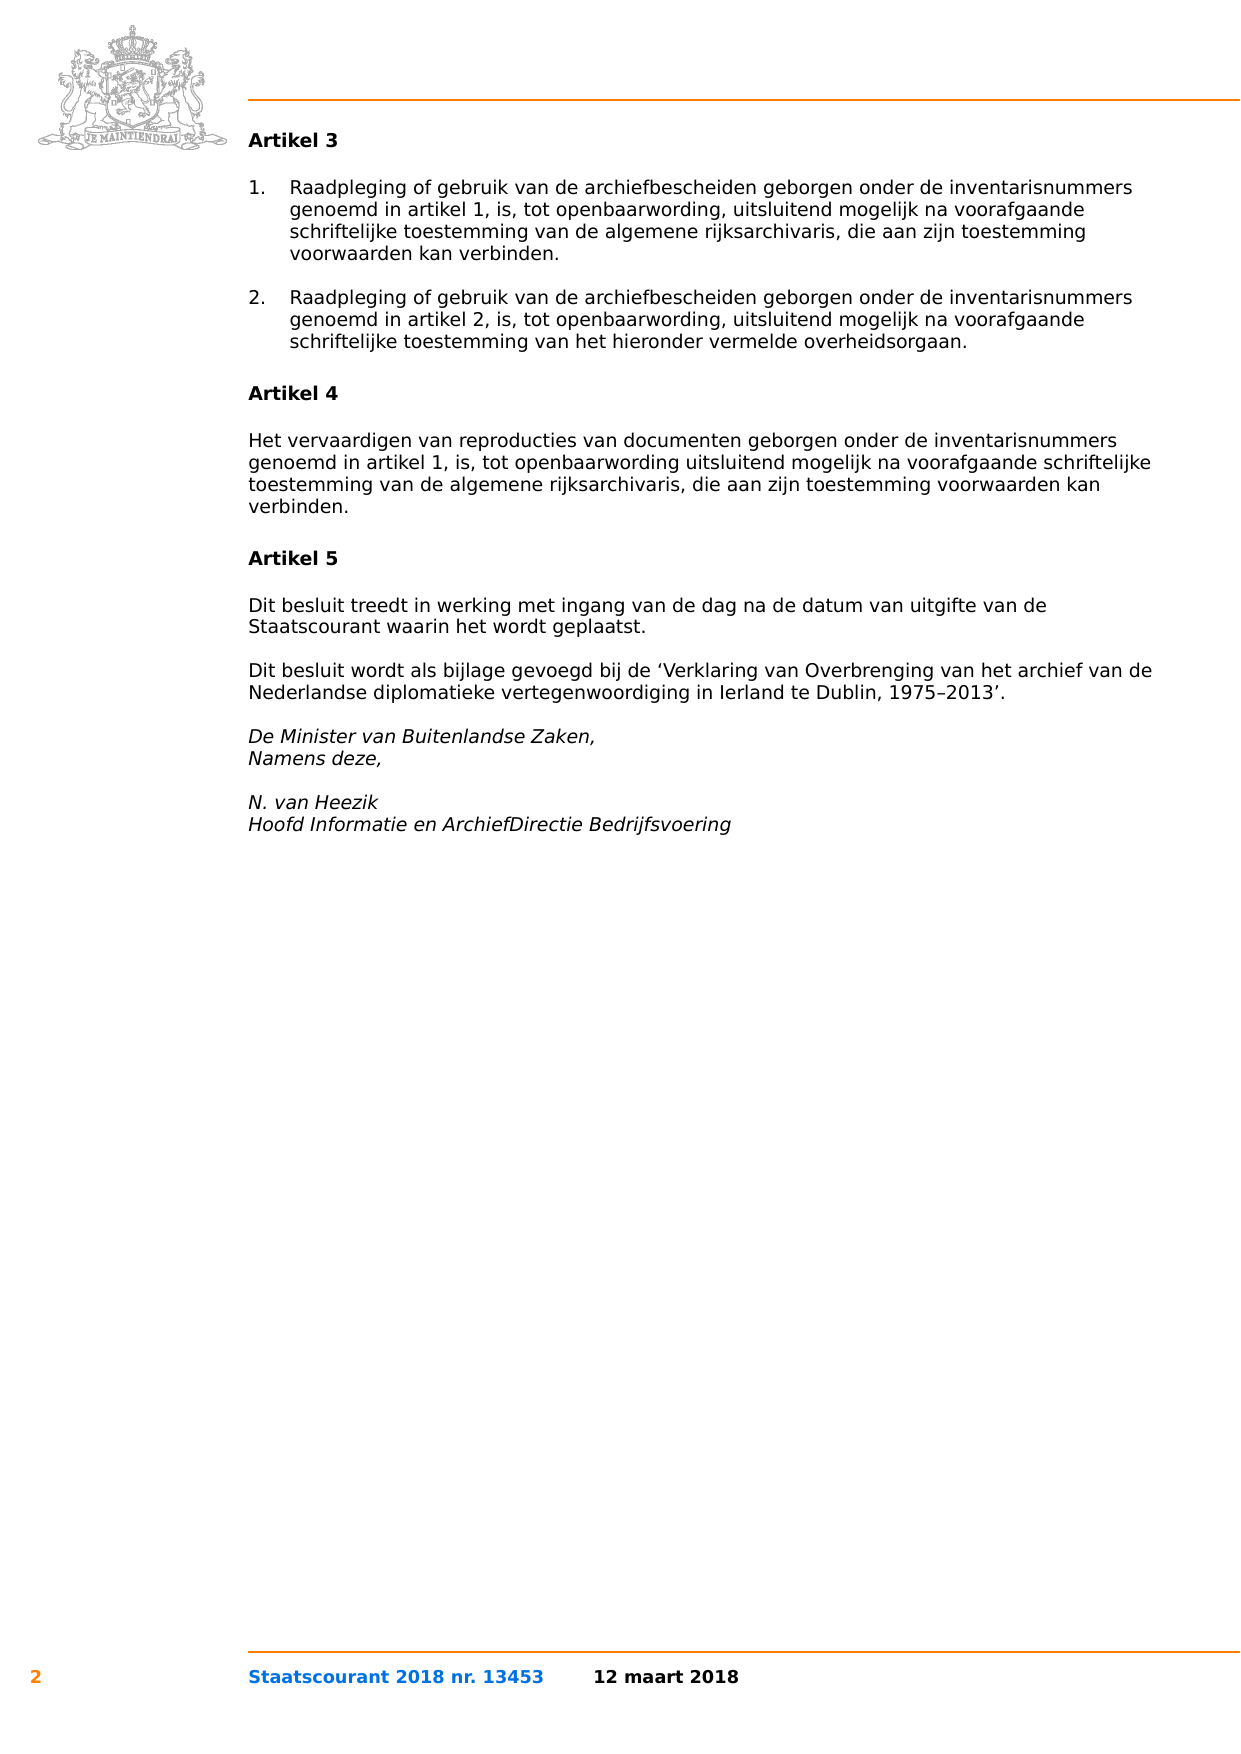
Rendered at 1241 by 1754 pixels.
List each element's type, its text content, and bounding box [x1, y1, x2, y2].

text Dit besluit wordt als bijlage gevoegd bij de ‘Verklaring van Overbrenging van het archief van de Nederlandse diplomatieke vertegenwoordiging in Ierland te Dublin, 1975–2013’. [248, 660, 1163, 704]
text Dit besluit treedt in werking met ingang van de dag na de datum van uitgifte van de Staatscourant waarin het wordt geplaatst. [248, 594, 1163, 638]
text De Minister van Buitenlandse Zaken, Namens deze, N. van Heezik Hoofd Informatie en ArchiefDirectie Bedrijfsvoering [248, 726, 1163, 836]
subtitle Artikel 4 [248, 383, 1163, 404]
text Het vervaardigen van reproducties van documenten geborgen onder de inventarisnummers genoemd in artikel 1, is, tot openbaarwording uitsluitend mogelijk na voorafgaande schriftelijke toestemming van de algemene rijksarchivaris, die aan zijn toestemming voorwaarden kan verbinden. [248, 429, 1163, 517]
text 2. Raadpleging of gebruik van de archiefbescheiden geborgen onder de inventarisnummers genoemd in artikel 2, is, tot openbaarwording, uitsluitend mogelijk na voorafgaande schriftelijke toestemming van het hieronder vermelde overheidsorgaan. [248, 287, 1163, 353]
subtitle Artikel 5 [248, 547, 1163, 569]
subtitle Artikel 3 [248, 130, 1163, 152]
picture [38, 25, 227, 150]
text 1. Raadpleging of gebruik van de archiefbescheiden geborgen onder de inventarisnummers genoemd in artikel 1, is, tot openbaarwording, uitsluitend mogelijk na voorafgaande schriftelijke toestemming van de algemene rijksarchivaris, die aan zijn toestemming voorwaarden kan verbinden. [248, 177, 1163, 265]
